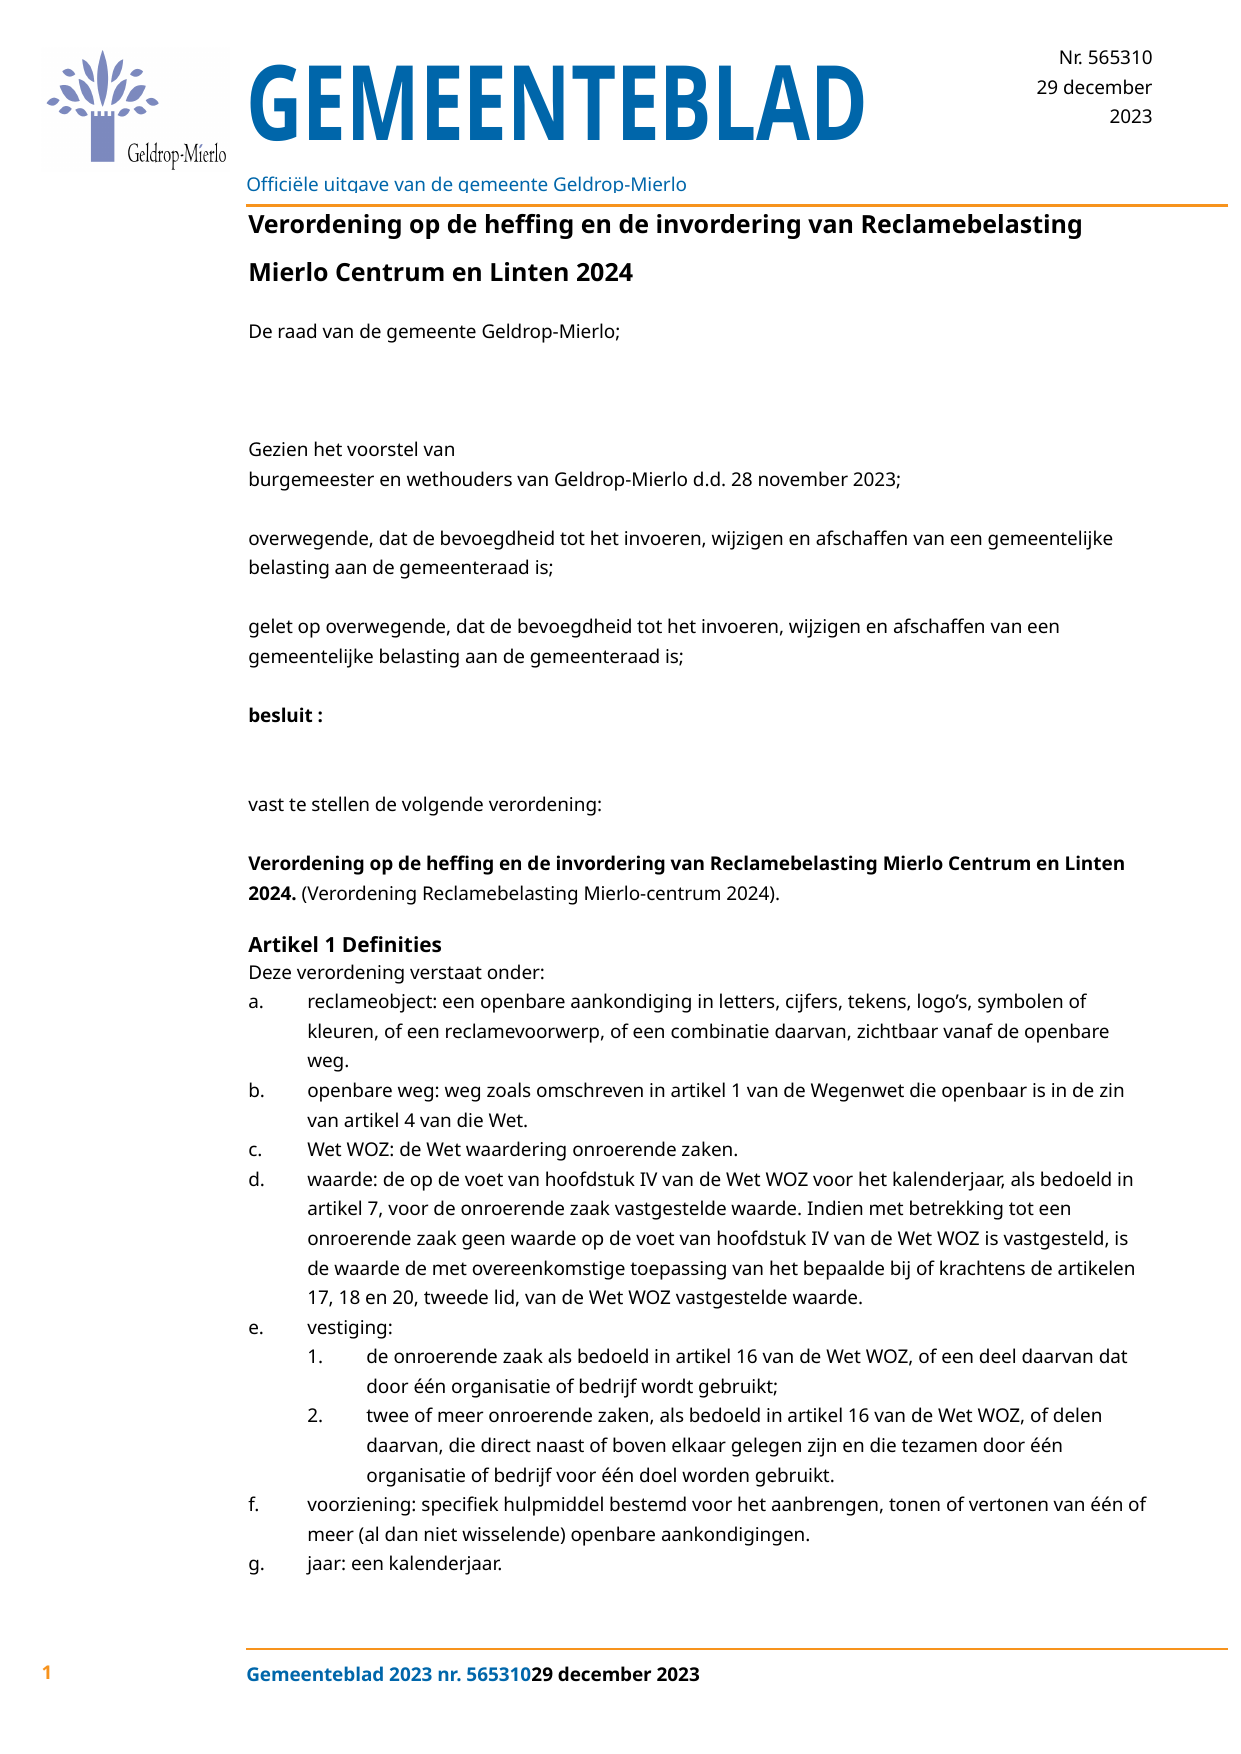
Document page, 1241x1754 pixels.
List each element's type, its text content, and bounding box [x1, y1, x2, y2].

text Deze verordening verstaat onder: [248, 959, 1152, 984]
text Verordening op de heffing en de invordering van Reclamebelasting Mierlo Centrum en Linten 2024 [248, 207, 1152, 288]
text Artikel 1 Definities [248, 930, 1152, 959]
list jaar: een kalenderjaar. [248, 1551, 1152, 1576]
list vestiging: [248, 1314, 1152, 1339]
text overwegende, dat de bevoegdheid tot het invoeren, wijzigen en afschaffen van een gemeentelijke belasting aan de gemeenteraad is; [248, 525, 1152, 580]
text burgemeester en wethouders van Geldrop-Mierlo d.d. 28 november 2023; [248, 466, 1152, 492]
text vast te stellen de volgende verordening: [248, 791, 1152, 817]
text Gezien het voorstel van [248, 436, 1152, 462]
list Wet WOZ: de Wet waardering onroerende zaken. [248, 1136, 1152, 1162]
picture [41, 47, 231, 172]
text Verordening op de heffing en de invordering van Reclamebelasting Mierlo Centrum en Linten 2024. (Verordening Reclamebelasting Mierlo-centrum 2024). [248, 850, 1152, 906]
text besluit : [248, 702, 1152, 728]
list voorziening: specifiek hulpmiddel bestemd voor het aanbrengen, tonen of vertonen van één of meer (al dan niet wisselende) openbare aankondigingen. [248, 1491, 1152, 1547]
list openbare weg: weg zoals omschreven in artikel 1 van de Wegenwet die openbaar is in de zin van artikel 4 van die Wet. [248, 1077, 1152, 1132]
list reclameobject: een openbare aankondiging in letters, cijfers, tekens, logo’s, symbolen of kleuren, of een reclamevoorwerp, of een combinatie daarvan, zichtbaar vanaf de openbare weg. [248, 988, 1152, 1073]
text De raad van de gemeente Geldrop-Mierlo; [248, 318, 1152, 344]
list twee of meer onroerende zaken, als bedoeld in artikel 16 van de Wet WOZ, of delen daarvan, die direct naast of boven elkaar gelegen zijn en die tezamen door één organisatie of bedrijf voor één doel worden gebruikt. [307, 1403, 1152, 1487]
list de onroerende zaak als bedoeld in artikel 16 van de Wet WOZ, of een deel daarvan dat door één organisatie of bedrijf wordt gebruikt; [307, 1343, 1152, 1399]
list waarde: de op de voet van hoofdstuk IV van de Wet WOZ voor het kalenderjaar, als bedoeld in artikel 7, voor de onroerende zaak vastgestelde waarde. Indien met betrekking tot een onroerende zaak geen waarde op de voet van hoofdstuk IV van de Wet WOZ is vastgesteld, is de waarde de met overeenkomstige toepassing van het bepaalde bij of krachtens de artikelen 17, 18 en 20, tweede lid, van de Wet WOZ vastgestelde waarde. [248, 1166, 1152, 1310]
text gelet op overwegende, dat de bevoegdheid tot het invoeren, wijzigen en afschaffen van een gemeentelijke belasting aan de gemeenteraad is; [248, 614, 1152, 669]
